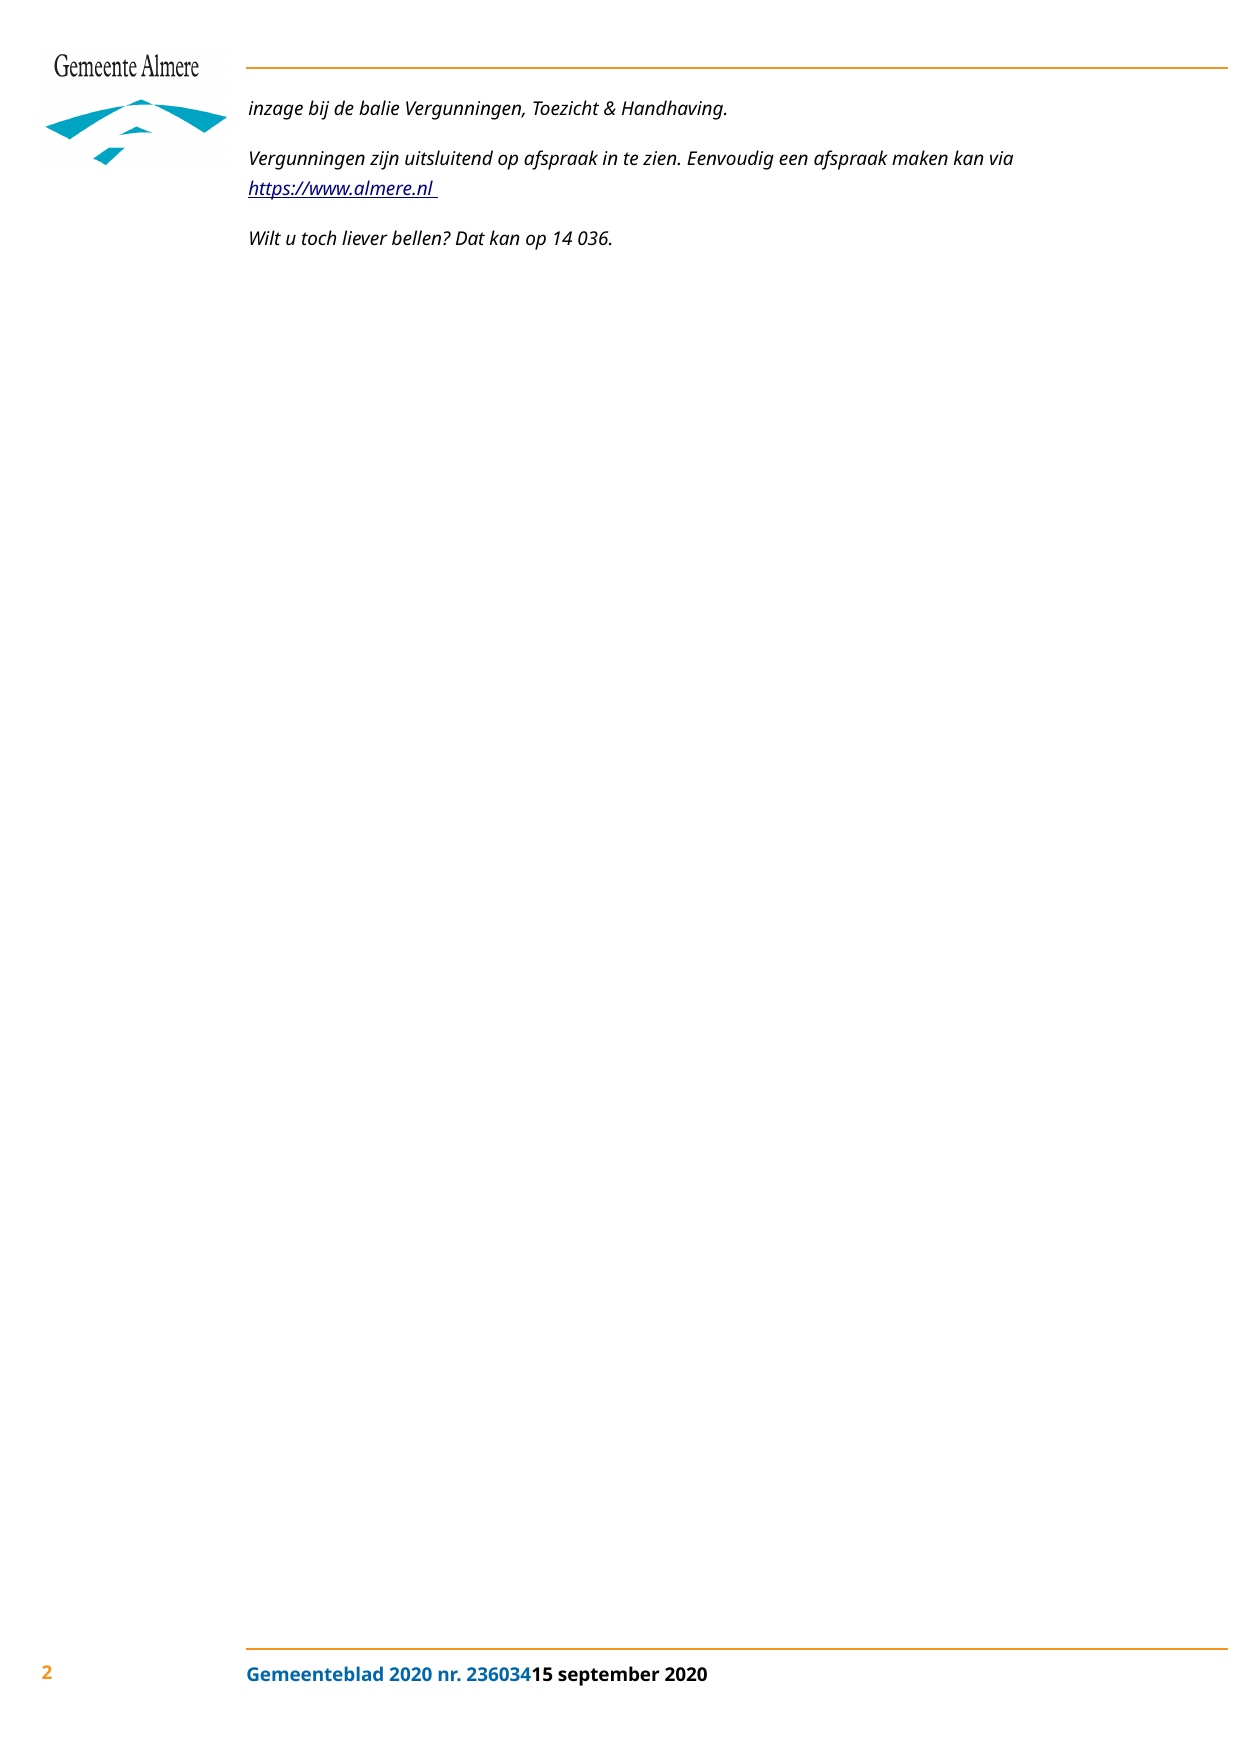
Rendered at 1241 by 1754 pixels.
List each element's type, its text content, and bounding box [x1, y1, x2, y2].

text inzage bij de balie Vergunningen, Toezicht & Handhaving. [248, 95, 1152, 121]
picture [41, 47, 231, 172]
text Vergunningen zijn uitsluitend op afspraak in te zien. Eenvoudig een afspraak maken kan via https://www.almere.nl [248, 145, 1152, 201]
text Wilt u toch liever bellen? Dat kan op 14 036. [248, 225, 1152, 251]
